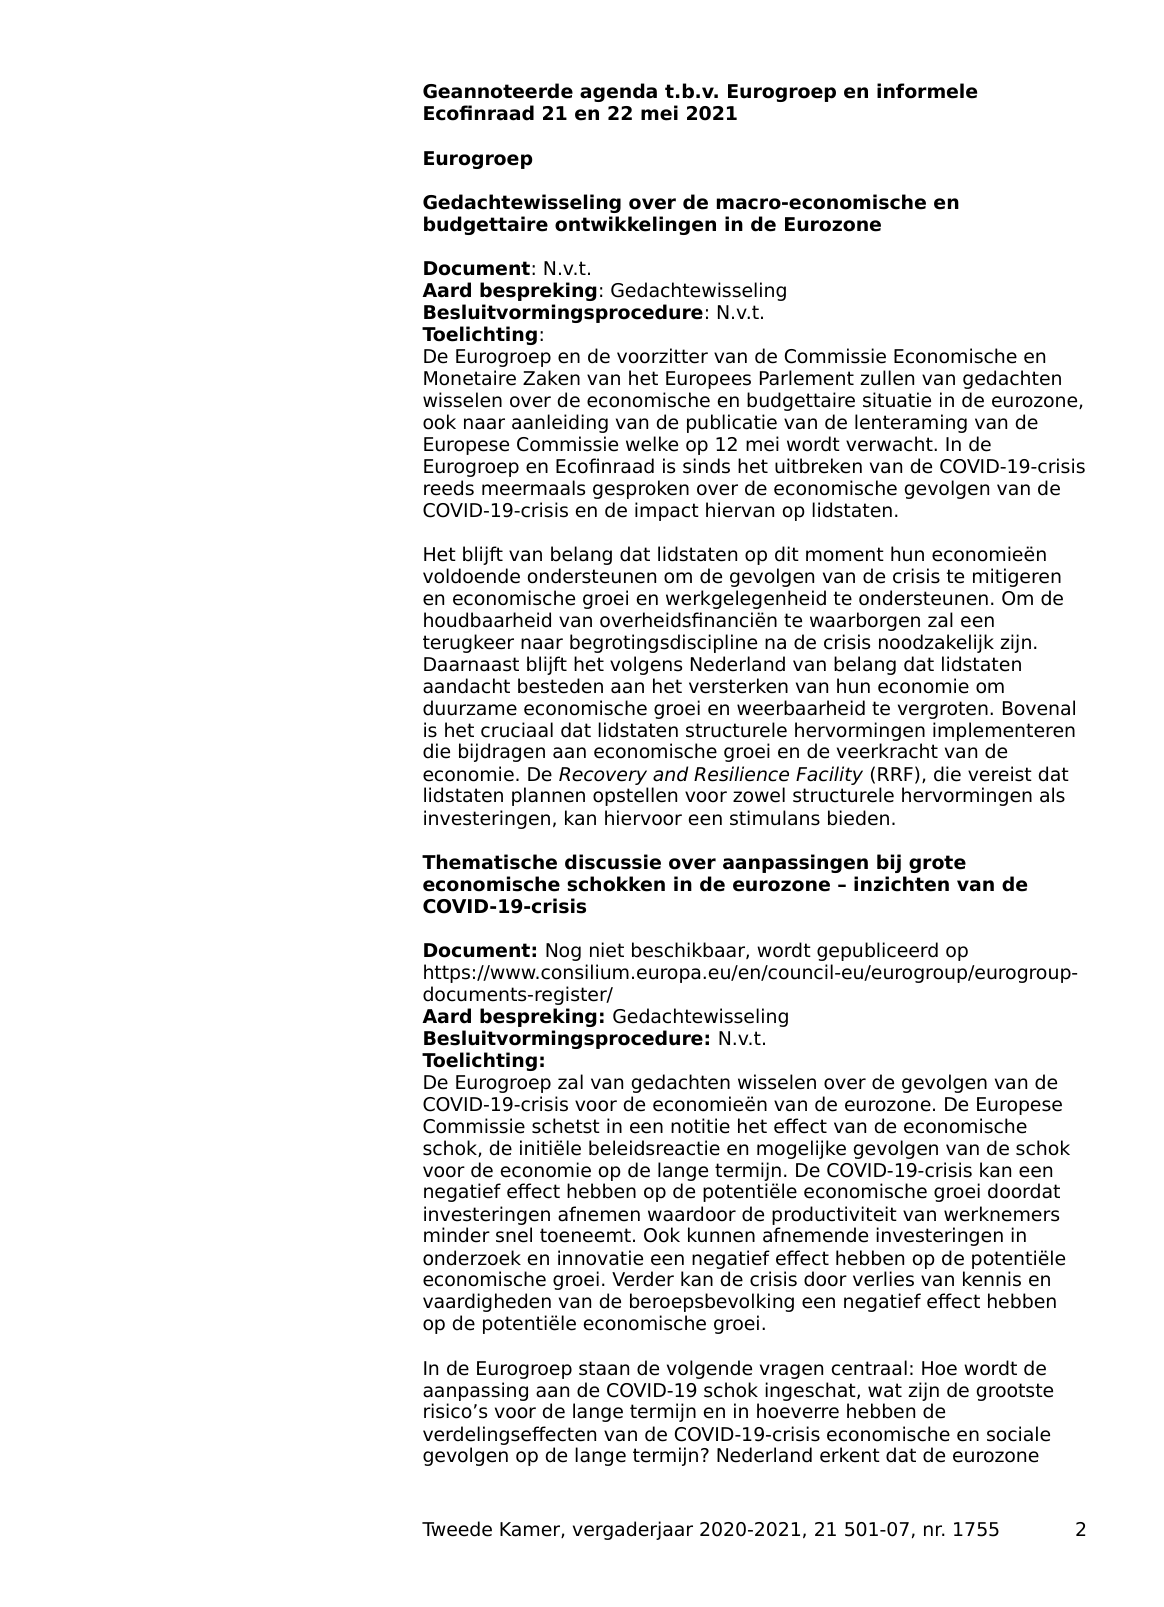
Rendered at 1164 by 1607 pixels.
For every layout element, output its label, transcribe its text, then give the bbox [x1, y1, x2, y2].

subtitle Thematische discussie over aanpassingen bij grote economische schokken in de eurozone – inzichten van de COVID-19-crisis [422, 852, 1087, 917]
text Aard bespreking: Gedachtewisseling [422, 280, 1087, 302]
subtitle Eurogroep [422, 147, 1087, 169]
text Besluitvormingsprocedure: N.v.t. [422, 302, 1087, 324]
text Document: N.v.t. [422, 258, 1087, 280]
text De Eurogroep en de voorzitter van de Commissie Economische en Monetaire Zaken van het Europees Parlement zullen van gedachten wisselen over de economische en budgettaire situatie in de eurozone, ook naar aanleiding van de publicatie van de lenteraming van de Europese Commissie welke op 12 mei wordt verwacht. In de Eurogroep en Ecofinraad is sinds het uitbreken van de COVID-19-crisis reeds meermaals gesproken over de economische gevolgen van de COVID-19-crisis en de impact hiervan op lidstaten. [422, 346, 1087, 521]
text De Eurogroep zal van gedachten wisselen over de gevolgen van de COVID-19-crisis voor de economieën van de eurozone. De Europese Commissie schetst in een notitie het effect van de economische schok, de initiële beleidsreactie en mogelijke gevolgen van de schok voor de economie op de lange termijn. De COVID-19-crisis kan een negatief effect hebben op de potentiële economische groei doordat investeringen afnemen waardoor de productiviteit van werknemers minder snel toeneemt. Ook kunnen afnemende investeringen in onderzoek en innovatie een negatief effect hebben op de potentiële economische groei. Verder kan de crisis door verlies van kennis en vaardigheden van de beroepsbevolking een negatief effect hebben op de potentiële economische groei. [422, 1072, 1087, 1335]
text Aard bespreking: Gedachtewisseling [422, 1006, 1087, 1028]
subtitle Gedachtewisseling over de macro-economische en budgettaire ontwikkelingen in de Eurozone [422, 192, 1087, 236]
text Toelichting: [422, 324, 1087, 346]
text Document: Nog niet beschikbaar, wordt gepubliceerd op https://www.consilium.europa.eu/en/council-eu/eurogroup/eurogroup-documents-register/ [422, 940, 1087, 1006]
text In de Eurogroep staan de volgende vragen centraal: Hoe wordt de aanpassing aan de COVID-19 schok ingeschat, wat zijn de grootste risico’s voor de lange termijn en in hoeverre hebben de verdelingseffecten van de COVID-19-crisis economische en sociale gevolgen op de lange termijn? Nederland erkent dat de eurozone [422, 1357, 1087, 1467]
text Besluitvormingsprocedure: N.v.t. [422, 1028, 1087, 1049]
text Het blijft van belang dat lidstaten op dit moment hun economieën voldoende ondersteunen om de gevolgen van de crisis te mitigeren en economische groei en werkgelegenheid te ondersteunen. Om de houdbaarheid van overheidsfinanciën te waarborgen zal een terugkeer naar begrotingsdiscipline na de crisis noodzakelijk zijn. Daarnaast blijft het volgens Nederland van belang dat lidstaten aandacht besteden aan het versterken van hun economie om duurzame economische groei en weerbaarheid te vergroten. Bovenal is het cruciaal dat lidstaten structurele hervormingen implementeren die bijdragen aan economische groei en de veerkracht van de economie. De Recovery and Resilience Facility (RRF), die vereist dat lidstaten plannen opstellen voor zowel structurele hervormingen als investeringen, kan hiervoor een stimulans bieden. [422, 544, 1087, 829]
subtitle Geannoteerde agenda t.b.v. Eurogroep en informele Ecofinraad 21 en 22 mei 2021 [422, 81, 1087, 125]
text Toelichting: [422, 1049, 1087, 1072]
